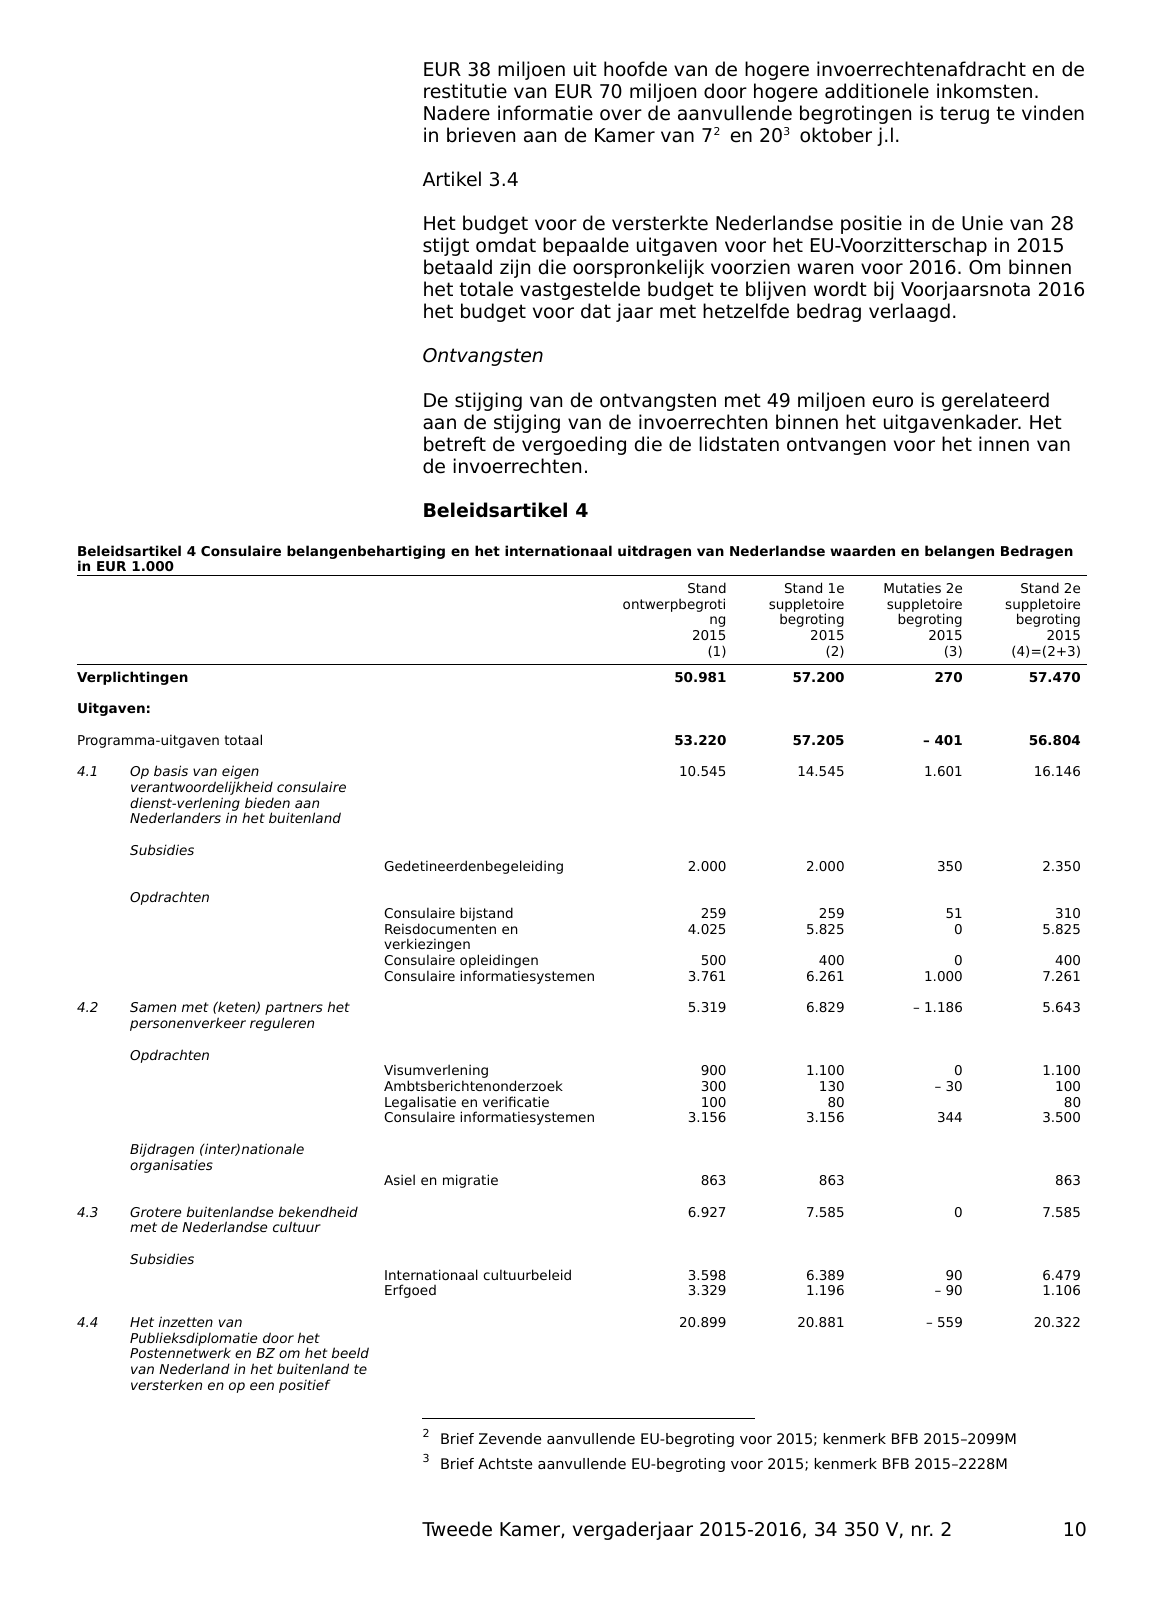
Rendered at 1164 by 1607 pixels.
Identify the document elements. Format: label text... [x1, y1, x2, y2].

table_cell 5.825 [732, 921, 850, 953]
table_cell 0 [850, 953, 968, 969]
table_cell 6.261 [732, 969, 850, 984]
table_cell [124, 1110, 378, 1126]
table_cell 3.761 [614, 969, 732, 984]
table_cell [732, 1142, 850, 1173]
table_cell Verplichtingen [77, 665, 378, 686]
table_cell Consulaire informatiesystemen [378, 969, 614, 984]
table_cell [378, 764, 614, 827]
table_cell Grotere buitenlandse bekendheid met de Nederlandse cultuur [124, 1205, 378, 1236]
table_cell 350 [850, 859, 968, 874]
table_cell 3.500 [969, 1110, 1087, 1126]
table_cell 259 [732, 906, 850, 921]
table_cell [124, 1189, 378, 1204]
table_cell 7.585 [732, 1205, 850, 1236]
table_cell [614, 874, 732, 890]
table_cell – 1.186 [850, 1000, 968, 1032]
table_cell [850, 1126, 968, 1142]
table_cell [124, 1095, 378, 1110]
table_cell [732, 827, 850, 843]
table_cell Asiel en migratie [378, 1173, 614, 1189]
table_cell 7.585 [969, 1205, 1087, 1236]
table_cell Subsidies [124, 843, 378, 858]
table_cell [614, 1189, 732, 1204]
table_cell [378, 843, 614, 858]
table_cell 1.196 [732, 1283, 850, 1299]
table_cell 50.981 [614, 665, 732, 686]
table_cell [378, 686, 614, 701]
table_cell [850, 1173, 968, 1189]
table_cell [378, 701, 614, 717]
table_cell [969, 717, 1087, 733]
table_cell Stand 2e suppletoire begroting 2015 (4)=(2+3) [969, 576, 1087, 664]
table_cell 130 [732, 1079, 850, 1094]
table_cell [614, 827, 732, 843]
table_cell 90 [850, 1268, 968, 1283]
subtitle Beleidsartikel 4 [422, 500, 1087, 522]
text EUR 38 miljoen uit hoofde van de hogere invoerrechtenafdracht en de restitutie van EUR 70 miljoen door hogere additionele inkomsten. Nadere informatie over de aanvullende begrotingen is terug te vinden in brieven aan de Kamer van 7 en 20 oktober j.l. [422, 59, 1087, 147]
table_cell [77, 843, 124, 858]
table_cell Op basis van eigen verantwoordelijkheid consulaire dienst-verlening bieden aan Nederlanders in het buitenland [124, 764, 378, 827]
table_cell 400 [969, 953, 1087, 969]
table_cell [732, 749, 850, 764]
table_cell 400 [732, 953, 850, 969]
table_cell 4.3 [77, 1205, 124, 1236]
table_cell [732, 1299, 850, 1315]
table_cell Erfgoed [378, 1283, 614, 1299]
table_cell 300 [614, 1079, 732, 1094]
table_cell [124, 1236, 378, 1252]
table_cell Mutaties 2e suppletoire begroting 2015 (3) [850, 576, 968, 664]
table_cell [732, 1032, 850, 1047]
table_cell [77, 859, 124, 874]
table_cell [378, 1315, 614, 1393]
table_cell 1.100 [732, 1063, 850, 1079]
table_cell 16.146 [969, 764, 1087, 827]
table_cell Visumverlening [378, 1063, 614, 1079]
table_cell [77, 749, 124, 764]
table_cell [732, 890, 850, 906]
table_cell [969, 1032, 1087, 1047]
table_cell [850, 984, 968, 1000]
table_cell [124, 1299, 378, 1315]
table_cell 56.804 [969, 733, 1087, 748]
table_cell [614, 1126, 732, 1142]
table_cell [77, 576, 378, 664]
text Het budget voor de versterkte Nederlandse positie in de Unie van 28 stijgt omdat bepaalde uitgaven voor het EU-Voorzitterschap in 2015 betaald zijn die oorspronkelijk voorzien waren voor 2016. Om binnen het totale vastgestelde budget te blijven wordt bij Voorjaarsnota 2016 het budget voor dat jaar met hetzelfde bedrag verlaagd. [422, 213, 1087, 323]
table_cell 1.601 [850, 764, 968, 827]
table_cell 14.545 [732, 764, 850, 827]
table_cell [124, 1032, 378, 1047]
table_cell [378, 1032, 614, 1047]
table_cell Opdrachten [124, 1047, 378, 1063]
table_cell Stand ontwerpbegroting 2015 (1) [614, 576, 732, 664]
table_cell 57.200 [732, 665, 850, 686]
table_cell Reisdocumenten en verkiezingen [378, 921, 614, 953]
table_cell 5.825 [969, 921, 1087, 953]
table_cell [378, 874, 614, 890]
table_cell [850, 1236, 968, 1252]
table_cell [124, 874, 378, 890]
text Brief Zevende aanvullende EU-begroting voor 2015; kenmerk BFB 2015–2099M [422, 1427, 1087, 1449]
table_cell 900 [614, 1063, 732, 1079]
table_cell [850, 843, 968, 858]
table_cell 1.100 [969, 1063, 1087, 1079]
table_cell [378, 1189, 614, 1204]
table_cell Stand 1e suppletoire begroting 2015 (2) [732, 576, 850, 664]
table_cell [124, 749, 378, 764]
subtitle Artikel 3.4 [422, 169, 1087, 191]
table_cell [77, 1079, 124, 1094]
table_cell [77, 921, 124, 953]
table_cell [378, 1236, 614, 1252]
table_cell [732, 701, 850, 717]
table_cell [378, 1126, 614, 1142]
table_cell [850, 1032, 968, 1047]
table_cell [77, 1142, 124, 1173]
table_cell [969, 701, 1087, 717]
table_cell [77, 827, 124, 843]
table_cell [614, 1236, 732, 1252]
table_cell [850, 749, 968, 764]
table_cell [77, 1236, 124, 1252]
table_cell [614, 890, 732, 906]
table_cell Legalisatie en verificatie [378, 1095, 614, 1110]
table_cell 4.2 [77, 1000, 124, 1032]
table_cell [732, 1126, 850, 1142]
table_cell Het inzetten van Publieksdiplomatie door het Postennetwerk en BZ om het beeld van Nederland in het buitenland te versterken en op een positief [124, 1315, 378, 1393]
table_cell [732, 984, 850, 1000]
table_cell [124, 827, 378, 843]
table_cell 6.479 [969, 1268, 1087, 1283]
table_cell [378, 1142, 614, 1173]
table_cell 80 [969, 1095, 1087, 1110]
table_cell [77, 906, 124, 921]
table_cell [77, 1063, 124, 1079]
table_cell [77, 1283, 124, 1299]
table_cell [850, 1095, 968, 1110]
table_cell [850, 686, 968, 701]
table_cell 310 [969, 906, 1087, 921]
table_cell 344 [850, 1110, 968, 1126]
table_cell [614, 984, 732, 1000]
table_cell [732, 874, 850, 890]
table_cell Consulaire informatiesystemen [378, 1110, 614, 1126]
table_cell 500 [614, 953, 732, 969]
table_cell 80 [732, 1095, 850, 1110]
table_cell 0 [850, 1063, 968, 1079]
table_cell 6.927 [614, 1205, 732, 1236]
table_cell [378, 1047, 614, 1063]
table_cell [850, 701, 968, 717]
table_cell Internationaal cultuurbeleid [378, 1268, 614, 1283]
table_cell [124, 686, 378, 701]
table_cell Consulaire bijstand [378, 906, 614, 921]
table_cell Consulaire opleidingen [378, 953, 614, 969]
table_cell [969, 1126, 1087, 1142]
table_cell Bijdragen (inter)nationale organisaties [124, 1142, 378, 1173]
table_cell [614, 1047, 732, 1063]
table_cell [969, 1189, 1087, 1204]
table_cell Uitgaven: [77, 701, 378, 717]
table_cell [77, 1268, 124, 1283]
table_cell [969, 890, 1087, 906]
table_cell 863 [732, 1173, 850, 1189]
table_cell 6.829 [732, 1000, 850, 1032]
table_cell – 401 [850, 733, 968, 748]
table_cell [969, 1252, 1087, 1267]
table_cell [614, 1299, 732, 1315]
table_cell [378, 749, 614, 764]
table_cell [850, 874, 968, 890]
table_cell [614, 686, 732, 701]
table_cell 3.598 [614, 1268, 732, 1283]
table_cell [850, 827, 968, 843]
table_cell [732, 1236, 850, 1252]
table_cell [77, 1095, 124, 1110]
table_cell [732, 686, 850, 701]
table_cell [124, 984, 378, 1000]
table_cell 4.1 [77, 764, 124, 827]
table_cell 2.000 [614, 859, 732, 874]
table_cell [378, 1252, 614, 1267]
table_cell 51 [850, 906, 968, 921]
table_cell 0 [850, 921, 968, 953]
table_cell 20.899 [614, 1315, 732, 1393]
table_cell [850, 1299, 968, 1315]
table_cell [77, 686, 124, 701]
table_cell 1.106 [969, 1283, 1087, 1299]
table_cell 100 [969, 1079, 1087, 1094]
table_cell [732, 843, 850, 858]
table_cell 57.205 [732, 733, 850, 748]
table_cell [77, 953, 124, 969]
table_cell [969, 984, 1087, 1000]
table_cell [969, 843, 1087, 858]
table_cell 7.261 [969, 969, 1087, 984]
table_cell [77, 969, 124, 984]
table_cell [124, 969, 378, 984]
table_cell – 559 [850, 1315, 968, 1393]
table_cell [969, 874, 1087, 890]
table_cell [614, 1142, 732, 1173]
table_cell 53.220 [614, 733, 732, 748]
table_cell [378, 1000, 614, 1032]
table_cell [732, 1252, 850, 1267]
subtitle Ontvangsten [422, 345, 1087, 367]
table_cell [124, 1268, 378, 1283]
table_cell [378, 1299, 614, 1315]
table_cell 2.000 [732, 859, 850, 874]
table_cell Programma-uitgaven totaal [77, 733, 378, 748]
table_cell [378, 1205, 614, 1236]
table_cell 270 [850, 665, 968, 686]
table_cell [850, 717, 968, 733]
table_cell 3.329 [614, 1283, 732, 1299]
table_cell 10.545 [614, 764, 732, 827]
table_cell [124, 1126, 378, 1142]
table_cell [732, 1047, 850, 1063]
table_cell Samen met (keten) partners het personenverkeer reguleren [124, 1000, 378, 1032]
table_cell [77, 1173, 124, 1189]
table_cell 0 [850, 1205, 968, 1236]
table_cell Opdrachten [124, 890, 378, 906]
table_cell [969, 1299, 1087, 1315]
table_cell [614, 843, 732, 858]
table_cell [969, 827, 1087, 843]
table_cell [77, 1189, 124, 1204]
table_cell [77, 874, 124, 890]
table_cell [124, 906, 378, 921]
table_cell [614, 1032, 732, 1047]
table_cell [124, 1283, 378, 1299]
table_cell [969, 686, 1087, 701]
table_header Beleidsartikel 4 Consulaire belangenbehartiging en het internationaal uitdragen van Nederlandse waarden en belangen Bedragen in EUR 1.000 [77, 544, 1087, 575]
table_cell 1.000 [850, 969, 968, 984]
table_cell [124, 921, 378, 953]
table_cell [850, 1189, 968, 1204]
table_cell 5.643 [969, 1000, 1087, 1032]
table_cell [378, 733, 614, 748]
table_cell [124, 1063, 378, 1079]
table_cell [77, 890, 124, 906]
table_cell [77, 717, 124, 733]
table_cell Subsidies [124, 1252, 378, 1267]
table_cell [850, 1142, 968, 1173]
table_cell [77, 1047, 124, 1063]
table_cell [614, 701, 732, 717]
table_cell 863 [969, 1173, 1087, 1189]
table_cell 100 [614, 1095, 732, 1110]
table_cell [614, 717, 732, 733]
table_cell [969, 1142, 1087, 1173]
table_cell 4.025 [614, 921, 732, 953]
table_cell [124, 953, 378, 969]
table_cell [124, 859, 378, 874]
table_cell [378, 984, 614, 1000]
table_cell [378, 827, 614, 843]
table_cell [77, 1126, 124, 1142]
table_cell [732, 717, 850, 733]
table_cell 20.322 [969, 1315, 1087, 1393]
table_cell [77, 1032, 124, 1047]
table_cell [77, 1110, 124, 1126]
table_cell [732, 1189, 850, 1204]
table_cell 863 [614, 1173, 732, 1189]
table_cell [124, 1079, 378, 1094]
table_cell [850, 890, 968, 906]
table_cell [124, 717, 378, 733]
table_cell [614, 1252, 732, 1267]
table_cell 6.389 [732, 1268, 850, 1283]
table_cell Gedetineerdenbegeleiding [378, 859, 614, 874]
table_cell 259 [614, 906, 732, 921]
text De stijging van de ontvangsten met 49 miljoen euro is gerelateerd aan de stijging van de invoerrechten binnen het uitgavenkader. Het betreft de vergoeding die de lidstaten ontvangen voor het innen van de invoerrechten. [422, 389, 1087, 477]
table_cell [378, 576, 614, 664]
table_cell 2.350 [969, 859, 1087, 874]
table_cell [378, 717, 614, 733]
table_cell [850, 1252, 968, 1267]
table_cell 3.156 [732, 1110, 850, 1126]
table_cell 20.881 [732, 1315, 850, 1393]
table_cell Ambtsberichtenonderzoek [378, 1079, 614, 1094]
table_cell 4.4 [77, 1315, 124, 1393]
table_cell [77, 984, 124, 1000]
table_cell [124, 1173, 378, 1189]
table_cell [614, 749, 732, 764]
table_cell – 90 [850, 1283, 968, 1299]
table_cell [378, 890, 614, 906]
table_cell [77, 1299, 124, 1315]
table_cell – 30 [850, 1079, 968, 1094]
table_cell 3.156 [614, 1110, 732, 1126]
table_cell [77, 1252, 124, 1267]
table_cell 57.470 [969, 665, 1087, 686]
table_cell 5.319 [614, 1000, 732, 1032]
table_cell [850, 1047, 968, 1063]
table_cell [969, 749, 1087, 764]
text Brief Achtste aanvullende EU-begroting voor 2015; kenmerk BFB 2015–2228M [422, 1452, 1087, 1474]
table_cell [969, 1047, 1087, 1063]
table_cell [378, 665, 614, 686]
table_cell [969, 1236, 1087, 1252]
